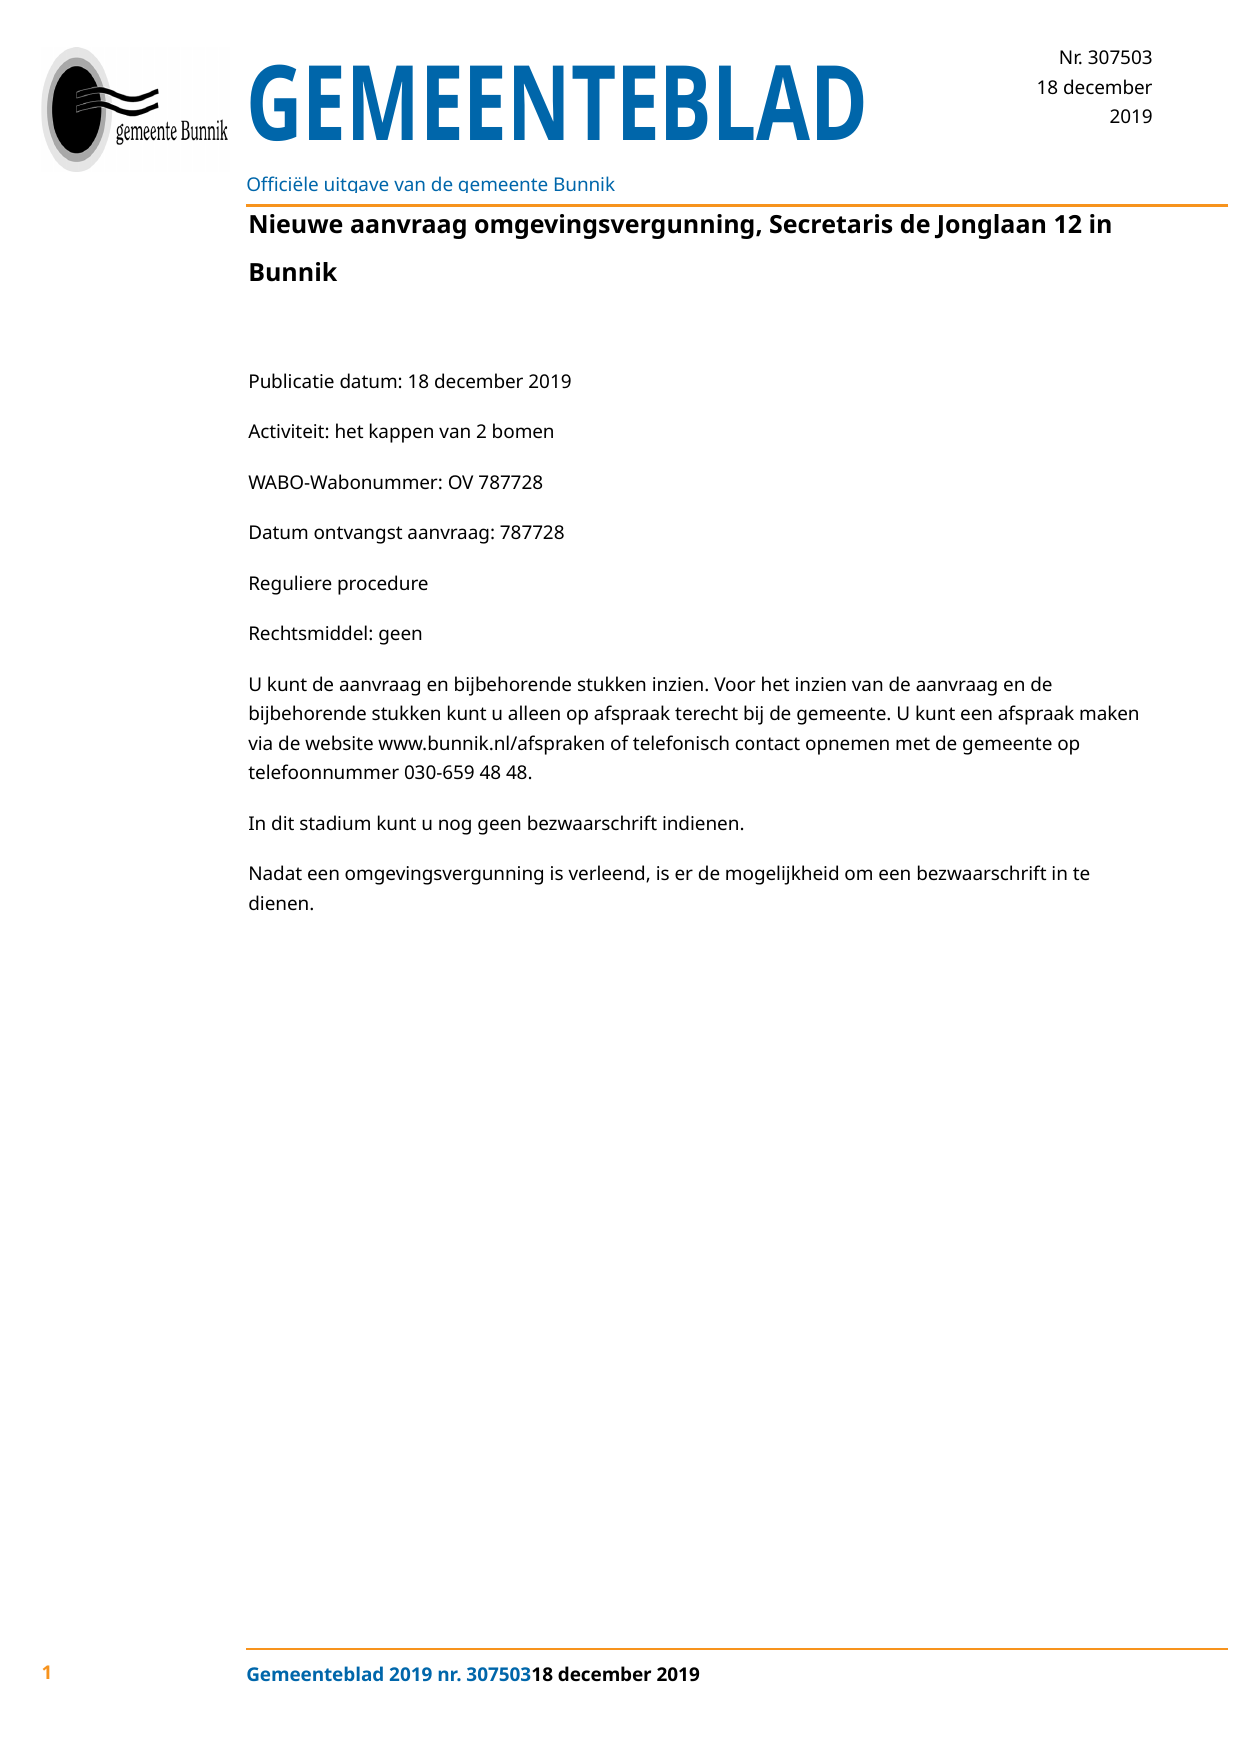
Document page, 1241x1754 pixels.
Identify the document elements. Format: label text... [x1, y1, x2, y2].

text Datum ontvangst aanvraag: 787728 [248, 519, 1152, 545]
picture [41, 47, 231, 172]
text U kunt de aanvraag en bijbehorende stukken inzien. Voor het inzien van de aanvraag en de bijbehorende stukken kunt u alleen op afspraak terecht bij de gemeente. U kunt een afspraak maken via de website www.bunnik.nl/afspraken of telefonisch contact opnemen met de gemeente op telefoonnummer 030-659 48 48. [248, 671, 1152, 785]
text Reguliere procedure [248, 570, 1152, 596]
text Rechtsmiddel: geen [248, 620, 1152, 646]
text In dit stadium kunt u nog geen bezwaarschrift indienen. [248, 810, 1152, 836]
text Activiteit: het kappen van 2 bomen [248, 419, 1152, 444]
text Publicatie datum: 18 december 2019 [248, 368, 1152, 394]
text Nadat een omgevingsvergunning is verleend, is er de mogelijkheid om een bezwaarschrift in te dienen. [248, 860, 1152, 916]
text WABO-Wabonummer: OV 787728 [248, 469, 1152, 495]
text Nieuwe aanvraag omgevingsvergunning, Secretaris de Jonglaan 12 in Bunnik [248, 207, 1152, 288]
